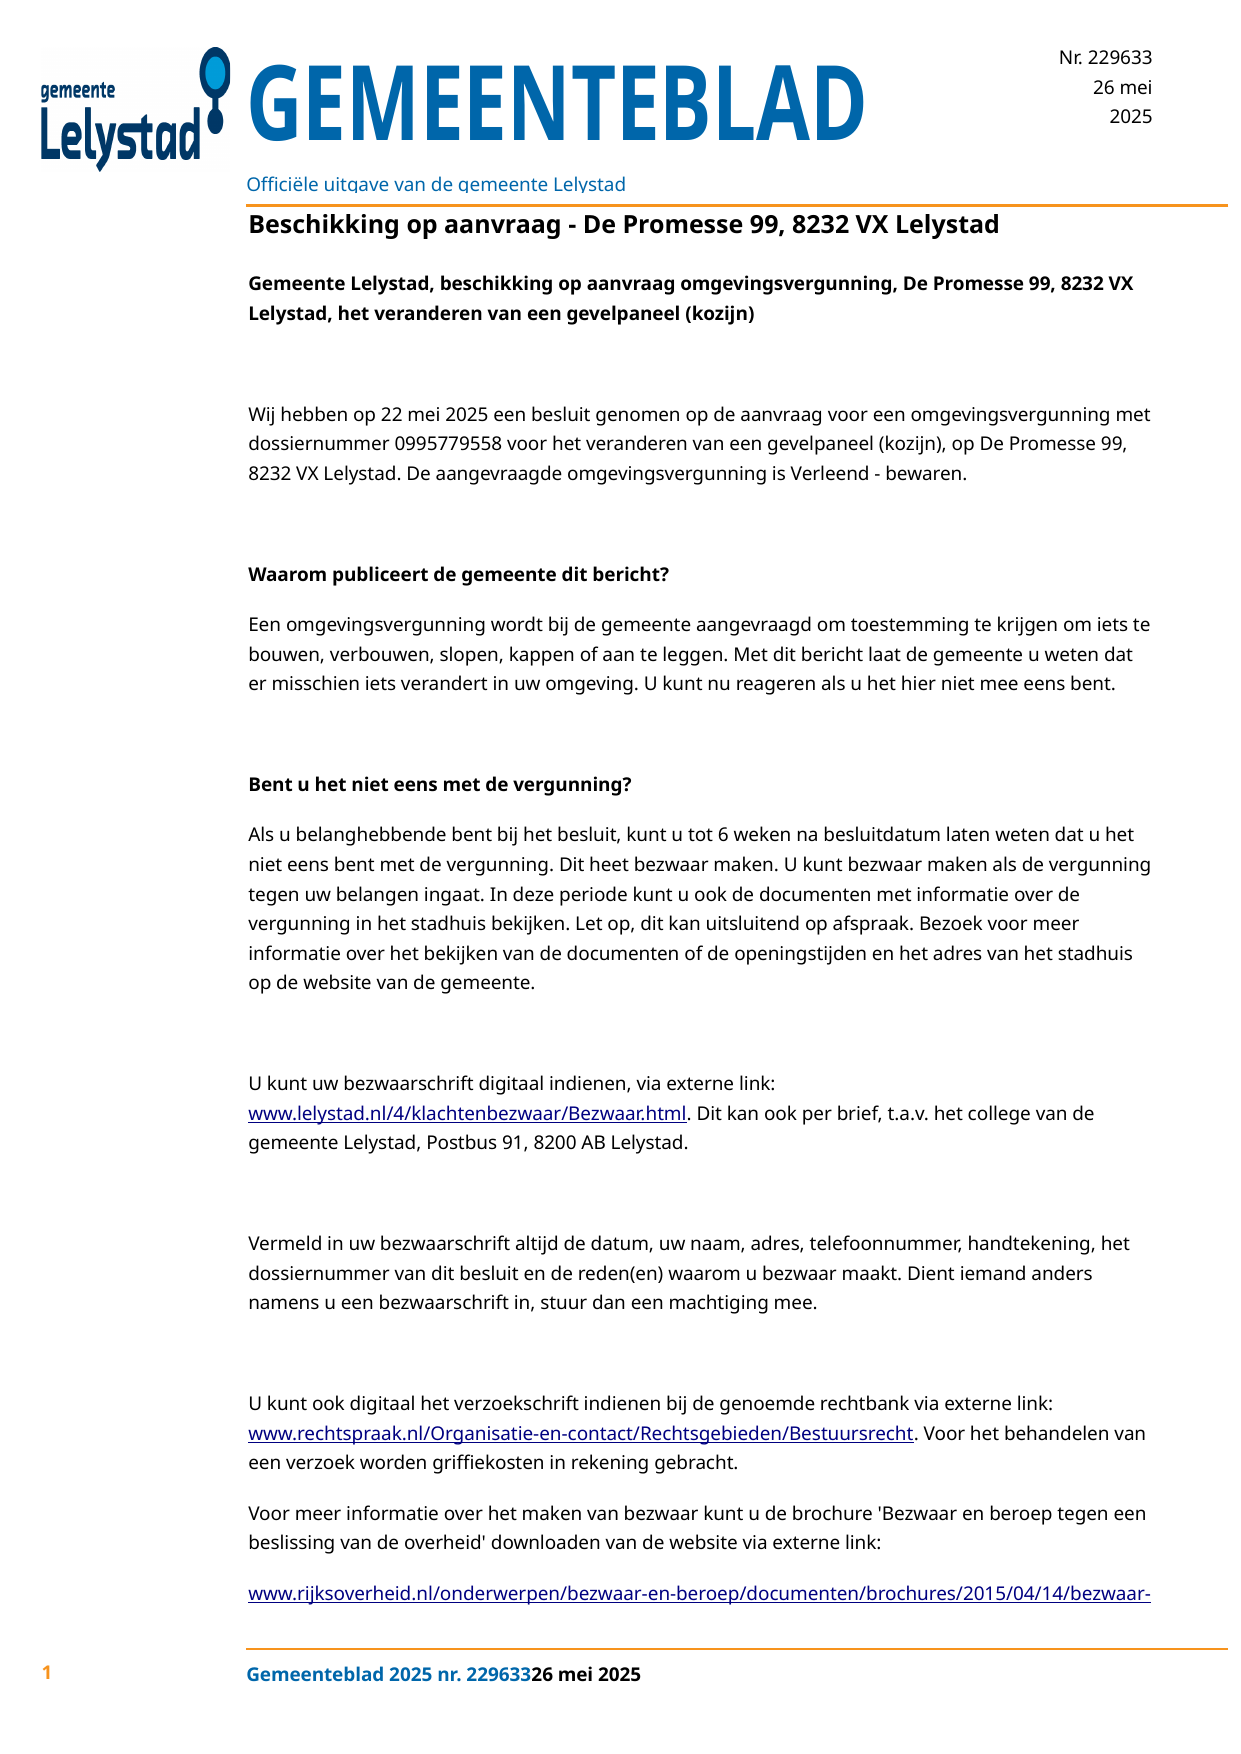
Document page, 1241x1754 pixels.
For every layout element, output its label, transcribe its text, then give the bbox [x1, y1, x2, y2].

text Voor meer informatie over het maken van bezwaar kunt u de brochure 'Bezwaar en beroep tegen een beslissing van de overheid' downloaden van de website via externe link: [248, 1500, 1152, 1555]
text Beschikking op aanvraag - De Promesse 99, 8232 VX Lelystad [248, 207, 1152, 241]
text Bent u het niet eens met de vergunning? [248, 771, 1152, 797]
text www.rijksoverheid.nl/onderwerpen/bezwaar-en-beroep/documenten/brochures/2015/04/14/bezwaar- [248, 1580, 1152, 1606]
text Wij hebben op 22 mei 2025 een besluit genomen op de aanvraag voor een omgevingsvergunning met dossiernummer 0995779558 voor het veranderen van een gevelpaneel (kozijn), op De Promesse 99, 8232 VX Lelystad. De aangevraagde omgevingsvergunning is Verleend - bewaren. [248, 401, 1152, 486]
text Gemeente Lelystad, beschikking op aanvraag omgevingsvergunning, De Promesse 99, 8232 VX Lelystad, het veranderen van een gevelpaneel (kozijn) [248, 270, 1152, 326]
text Een omgevingsvergunning wordt bij de gemeente aangevraagd om toestemming te krijgen om iets te bouwen, verbouwen, slopen, kappen of aan te leggen. Met dit bericht laat de gemeente u weten dat er misschien iets verandert in uw omgeving. U kunt nu reageren als u het hier niet mee eens bent. [248, 611, 1152, 696]
text Vermeld in uw bezwaarschrift altijd de datum, uw naam, adres, telefoonnummer, handtekening, het dossiernummer van dit besluit en de reden(en) waarom u bezwaar maakt. Dient iemand anders namens u een bezwaarschrift in, stuur dan een machtiging mee. [248, 1230, 1152, 1315]
text U kunt uw bezwaarschrift digitaal indienen, via externe link: www.lelystad.nl/4/klachtenbezwaar/Bezwaar.html. Dit kan ook per brief, t.a.v. het college van de gemeente Lelystad, Postbus 91, 8200 AB Lelystad. [248, 1070, 1152, 1155]
text Als u belanghebbende bent bij het besluit, kunt u tot 6 weken na besluitdatum laten weten dat u het niet eens bent met de vergunning. Dit heet bezwaar maken. U kunt bezwaar maken als de vergunning tegen uw belangen ingaat. In deze periode kunt u ook de documenten met informatie over de vergunning in het stadhuis bekijken. Let op, dit kan uitsluitend op afspraak. Bezoek voor meer informatie over het bekijken van de documenten of de openingstijden en het adres van het stadhuis op de website van de gemeente. [248, 822, 1152, 995]
text U kunt ook digitaal het verzoekschrift indienen bij de genoemde rechtbank via externe link: www.rechtspraak.nl/Organisatie-en-contact/Rechtsgebieden/Bestuursrecht. Voor het behandelen van een verzoek worden griffiekosten in rekening gebracht. [248, 1390, 1152, 1475]
picture [41, 47, 231, 172]
text Waarom publiceert de gemeente dit bericht? [248, 561, 1152, 586]
